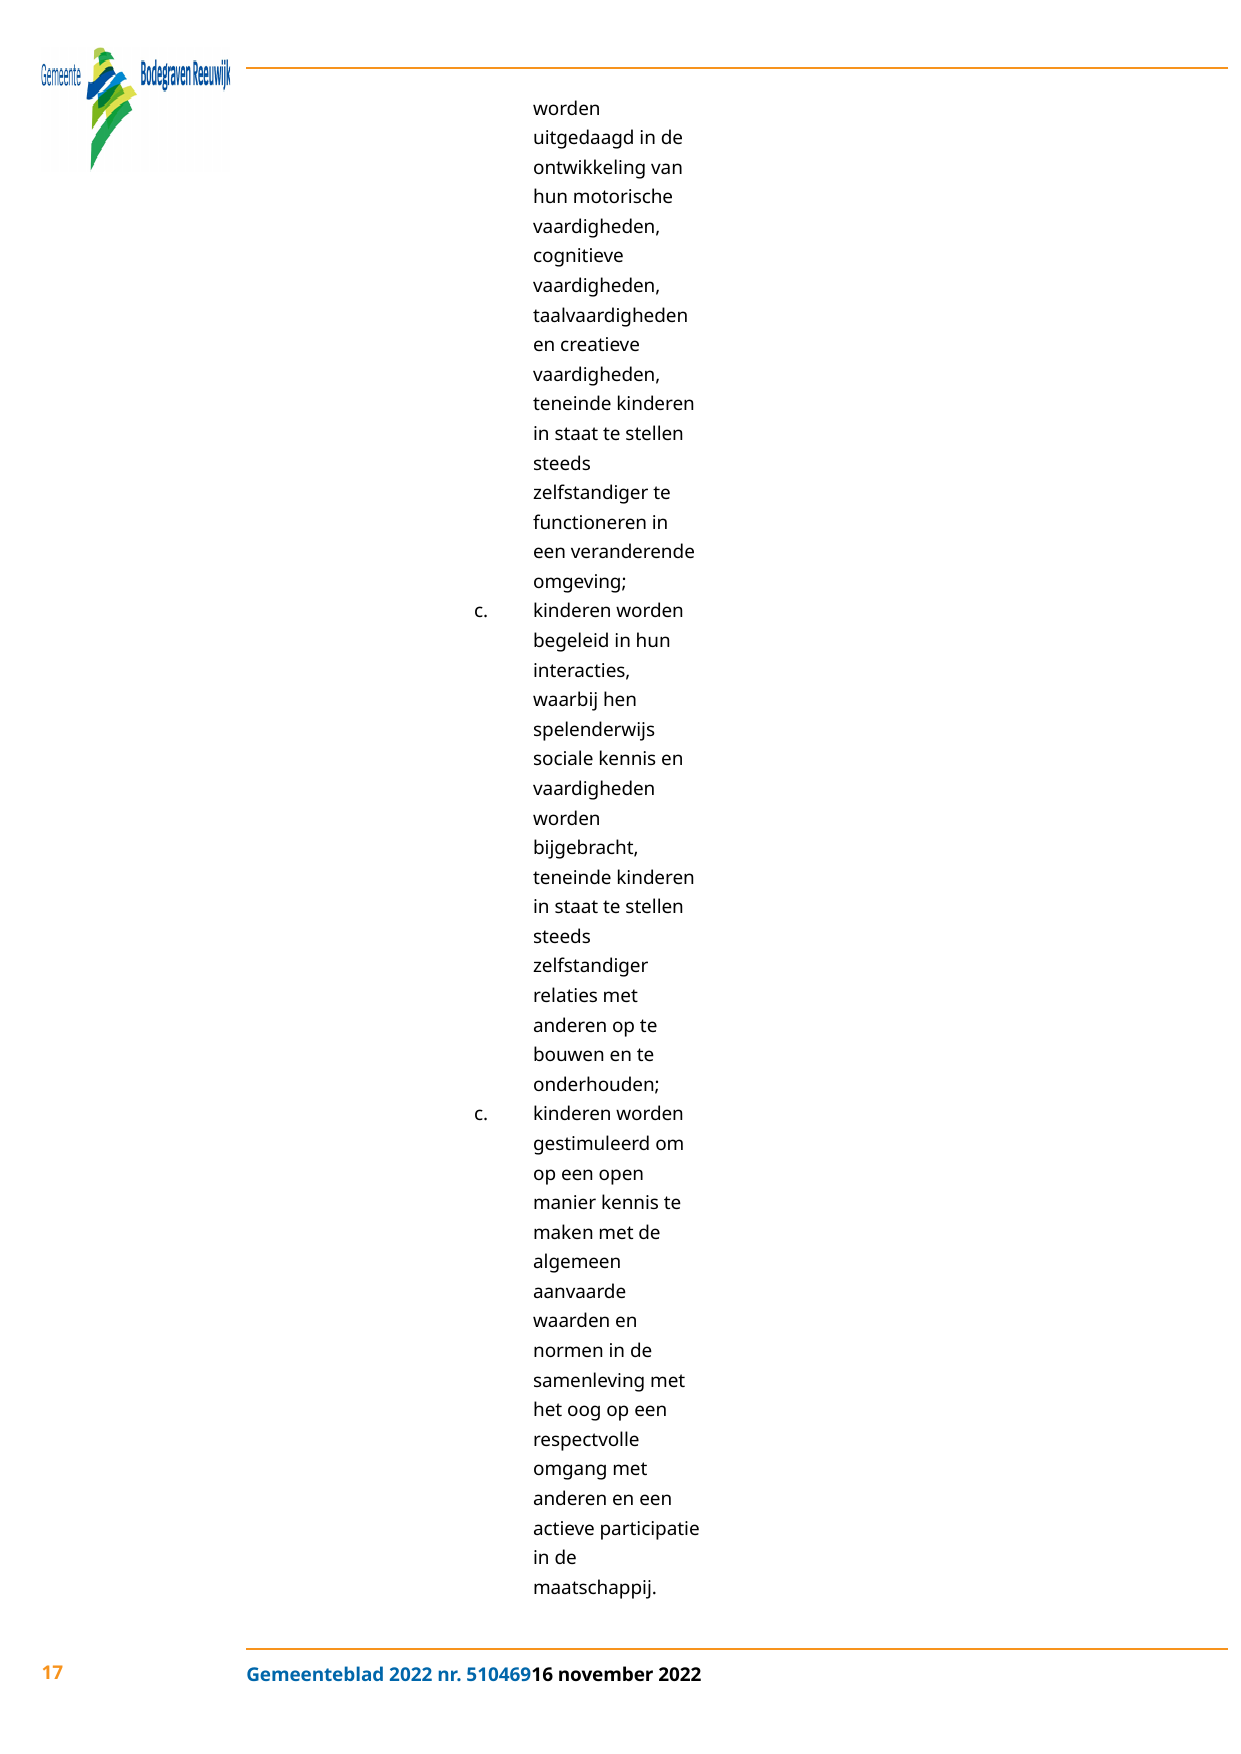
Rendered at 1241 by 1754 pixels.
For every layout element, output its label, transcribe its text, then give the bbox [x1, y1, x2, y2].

table_cell [700, 95, 926, 1600]
table_cell [926, 95, 1152, 1600]
picture [41, 47, 231, 172]
table_cell worden uitgedaagd in de ontwikkeling van hun motorische vaardigheden, cognitieve vaardigheden, taalvaardigheden en creatieve vaardigheden, teneinde kinderen in staat te stellen steeds zelfstandiger te functioneren in een veranderende omgeving; kinderen worden begeleid in hun interacties, waarbij hen spelenderwijs sociale kennis en vaardigheden worden bijgebracht, teneinde kinderen in staat te stellen steeds zelfstandiger relaties met anderen op te bouwen en te onderhouden; kinderen worden gestimuleerd om op een open manier kennis te maken met de algemeen aanvaarde waarden en normen in de samenleving met het oog op een respectvolle omgang met anderen en een actieve participatie in de maatschappij. [474, 95, 700, 1600]
table_cell [248, 95, 474, 1600]
